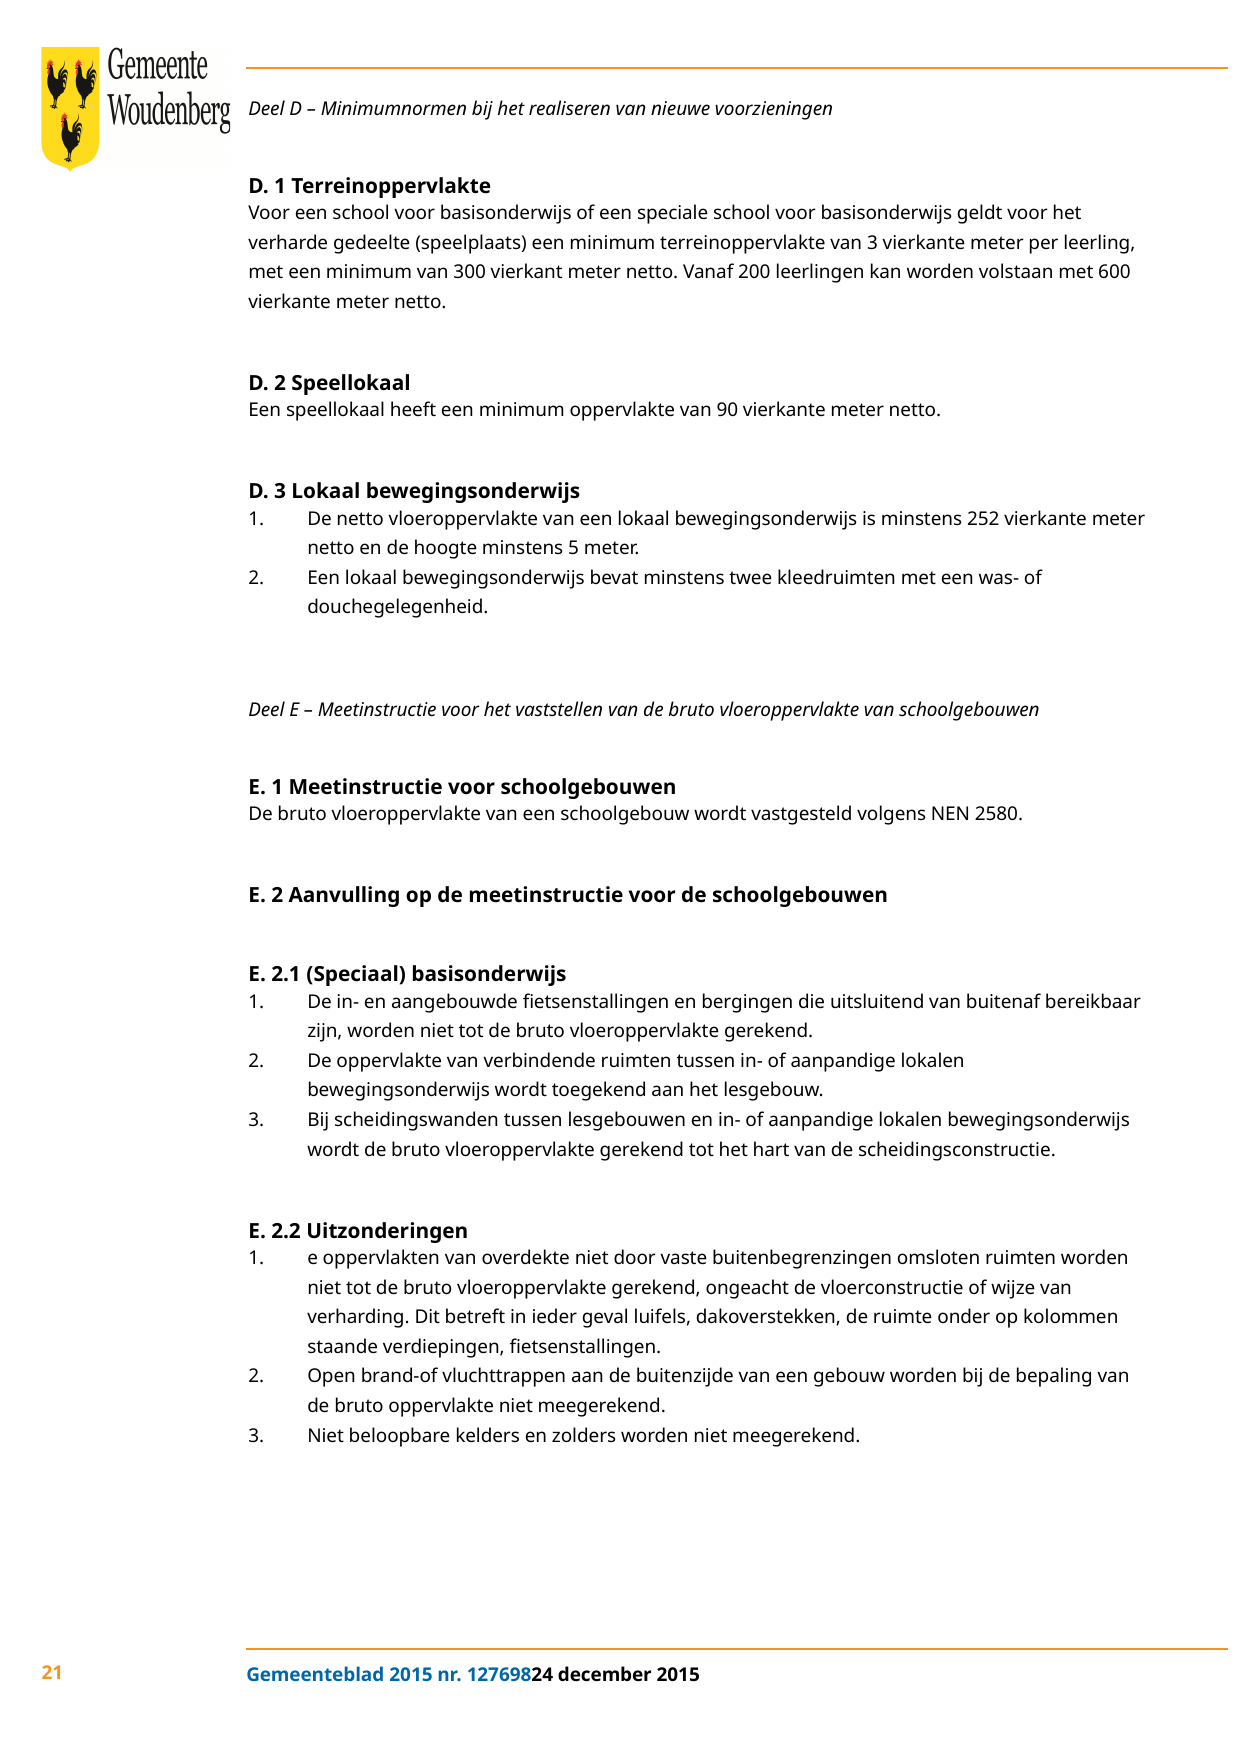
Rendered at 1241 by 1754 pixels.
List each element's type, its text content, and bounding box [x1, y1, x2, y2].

list De oppervlakte van verbindende ruimten tussen in- of aanpandige lokalen bewegingsonderwijs wordt toegekend aan het lesgebouw. [248, 1047, 1152, 1102]
text Een speellokaal heeft een minimum oppervlakte van 90 vierkante meter netto. [248, 397, 1152, 422]
text Voor een school voor basisonderwijs of een speciale school voor basisonderwijs geldt voor het verharde gedeelte (speelplaats) een minimum terreinoppervlakte van 3 vierkante meter per leerling, met een minimum van 300 vierkant meter netto. Vanaf 200 leerlingen kan worden volstaan met 600 vierkante meter netto. [248, 199, 1152, 314]
text De bruto vloeroppervlakte van een schoolgebouw wordt vastgesteld volgens NEN 2580. [248, 801, 1152, 826]
text E. 2.1 (Speciaal) basisonderwijs [248, 959, 1152, 988]
text E. 2.2 Uitzonderingen [248, 1216, 1152, 1244]
picture [41, 47, 231, 172]
text E. 2 Aanvulling op de meetinstructie voor de schoolgebouwen [248, 881, 1152, 909]
list De in- en aangebouwde fietsenstallingen en bergingen die uitsluitend van buitenaf bereikbaar zijn, worden niet tot de bruto vloeroppervlakte gerekend. [248, 988, 1152, 1043]
text Deel D – Minimumnormen bij het realiseren van nieuwe voorzieningen [248, 95, 1152, 121]
text E. 1 Meetinstructie voor schoolgebouwen [248, 772, 1152, 801]
list Open brand-of vluchttrappen aan de buitenzijde van een gebouw worden bij de bepaling van de bruto oppervlakte niet meegerekend. [248, 1363, 1152, 1418]
list Niet beloopbare kelders en zolders worden niet meegerekend. [248, 1422, 1152, 1447]
list e oppervlakten van overdekte niet door vaste buitenbegrenzingen omsloten ruimten worden niet tot de bruto vloeroppervlakte gerekend, ongeacht de vloerconstructie of wijze van verharding. Dit betreft in ieder geval luifels, dakoverstekken, de ruimte onder op kolommen staande verdiepingen, fietsenstallingen. [248, 1244, 1152, 1359]
text D. 3 Lokaal bewegingsonderwijs [248, 477, 1152, 505]
list De netto vloeroppervlakte van een lokaal bewegingsonderwijs is minstens 252 vierkante meter netto en de hoogte minstens 5 meter. [248, 505, 1152, 560]
list Een lokaal bewegingsonderwijs bevat minstens twee kleedruimten met een was- of douchegelegenheid. [248, 564, 1152, 619]
text D. 1 Terreinoppervlakte [248, 171, 1152, 199]
text D. 2 Speellokaal [248, 368, 1152, 397]
list Bij scheidingswanden tussen lesgebouwen en in- of aanpandige lokalen bewegingsonderwijs wordt de bruto vloeroppervlakte gerekend tot het hart van de scheidingsconstructie. [248, 1106, 1152, 1162]
text Deel E – Meetinstructie voor het vaststellen van de bruto vloeroppervlakte van schoolgebouwen [248, 696, 1152, 722]
